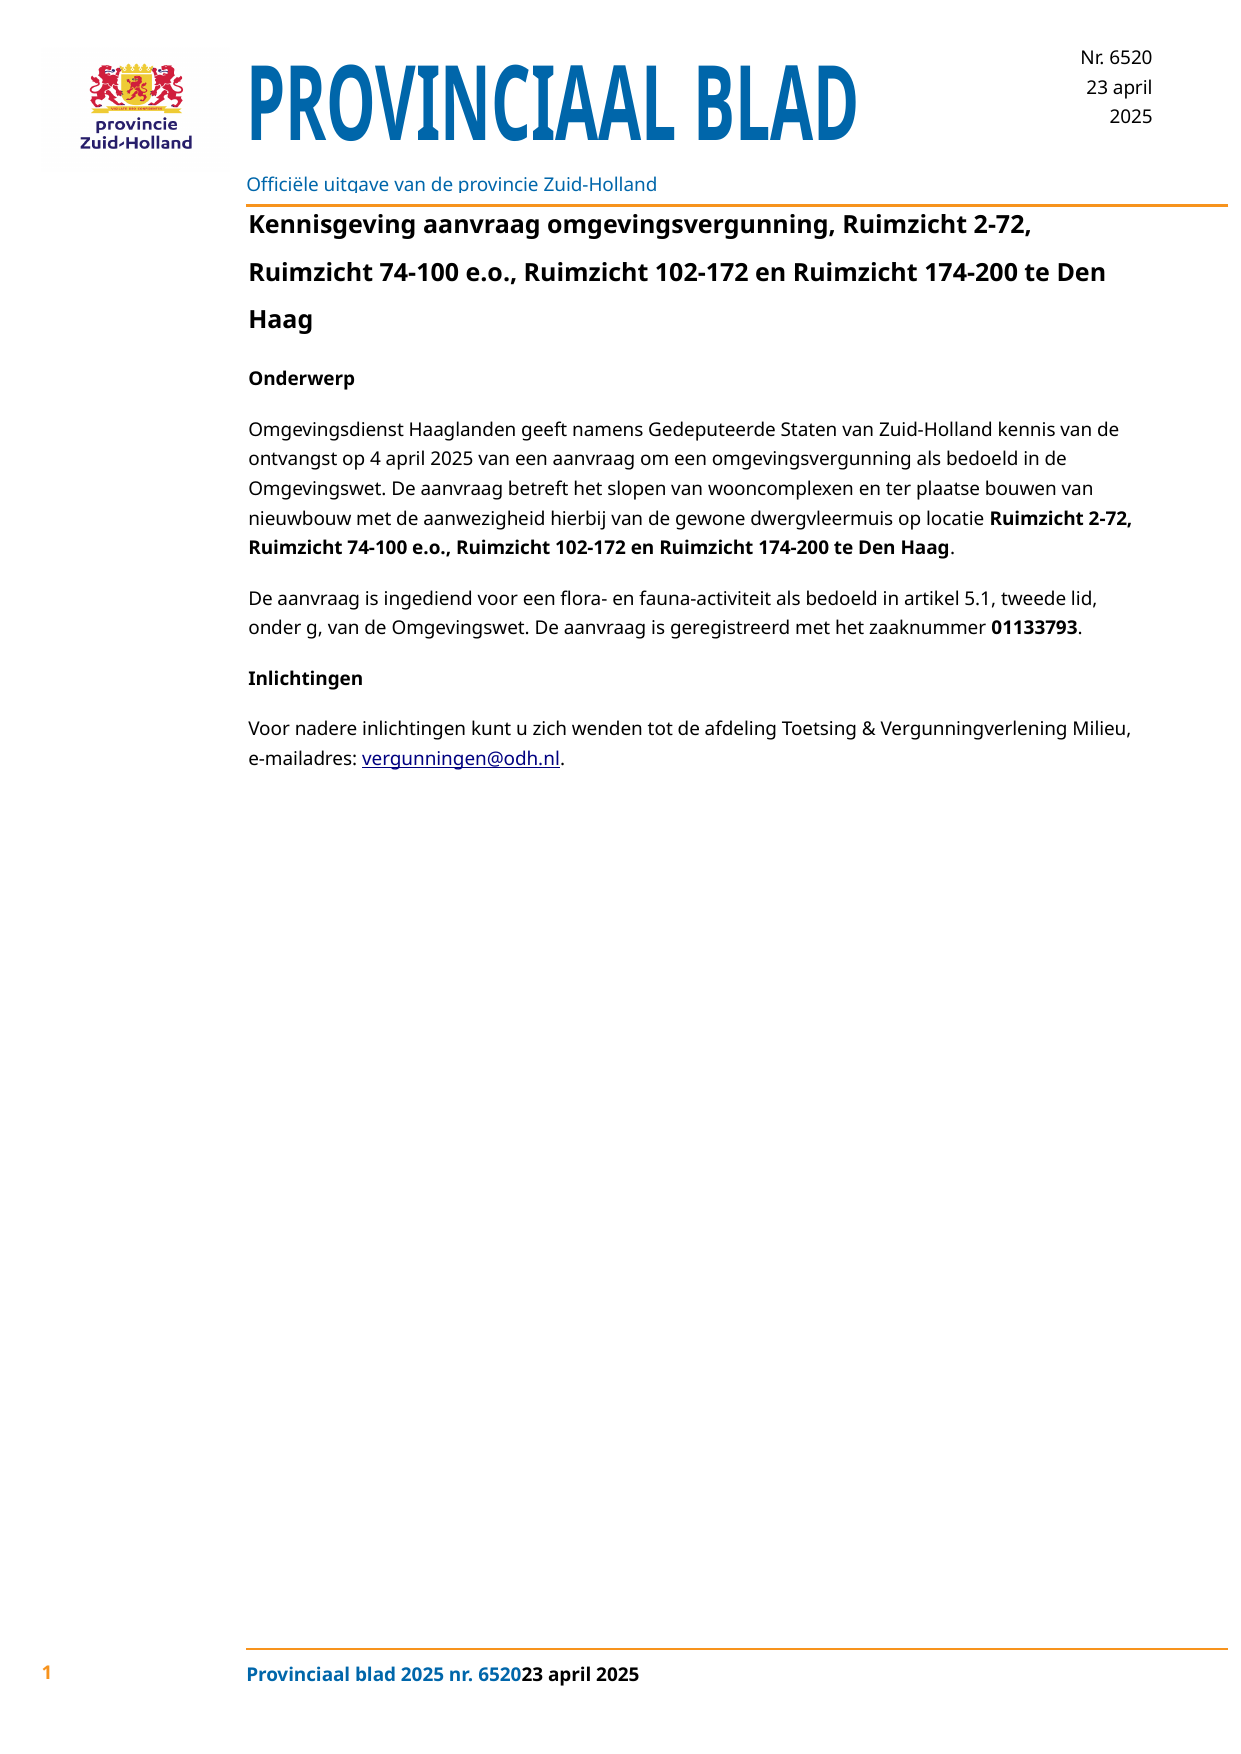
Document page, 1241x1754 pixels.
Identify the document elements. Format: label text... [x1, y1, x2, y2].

picture [41, 47, 231, 172]
text Kennisgeving aanvraag omgevingsvergunning, Ruimzicht 2-72, Ruimzicht 74-100 e.o., Ruimzicht 102-172 en Ruimzicht 174-200 te Den Haag [248, 207, 1152, 336]
text De aanvraag is ingediend voor een flora- en fauna-activiteit als bedoeld in artikel 5.1, tweede lid, onder g, van de Omgevingswet. De aanvraag is geregistreerd met het zaaknummer 01133793. [248, 585, 1152, 640]
text Omgevingsdienst Haaglanden geeft namens Gedeputeerde Staten van Zuid-Holland kennis van de ontvangst op 4 april 2025 van een aanvraag om een omgevingsvergunning als bedoeld in de Omgevingswet. De aanvraag betreft het slopen van wooncomplexen en ter plaatse bouwen van nieuwbouw met de aanwezigheid hierbij van de gewone dwergvleermuis op locatie Ruimzicht 2-72, Ruimzicht 74-100 e.o., Ruimzicht 102-172 en Ruimzicht 174-200 te Den Haag. [248, 416, 1152, 560]
text Voor nadere inlichtingen kunt u zich wenden tot de afdeling Toetsing & Vergunningverlening Milieu, e-mailadres: vergunningen@odh.nl. [248, 715, 1152, 770]
text Onderwerp [248, 366, 1152, 391]
text Inlichtingen [248, 665, 1152, 690]
